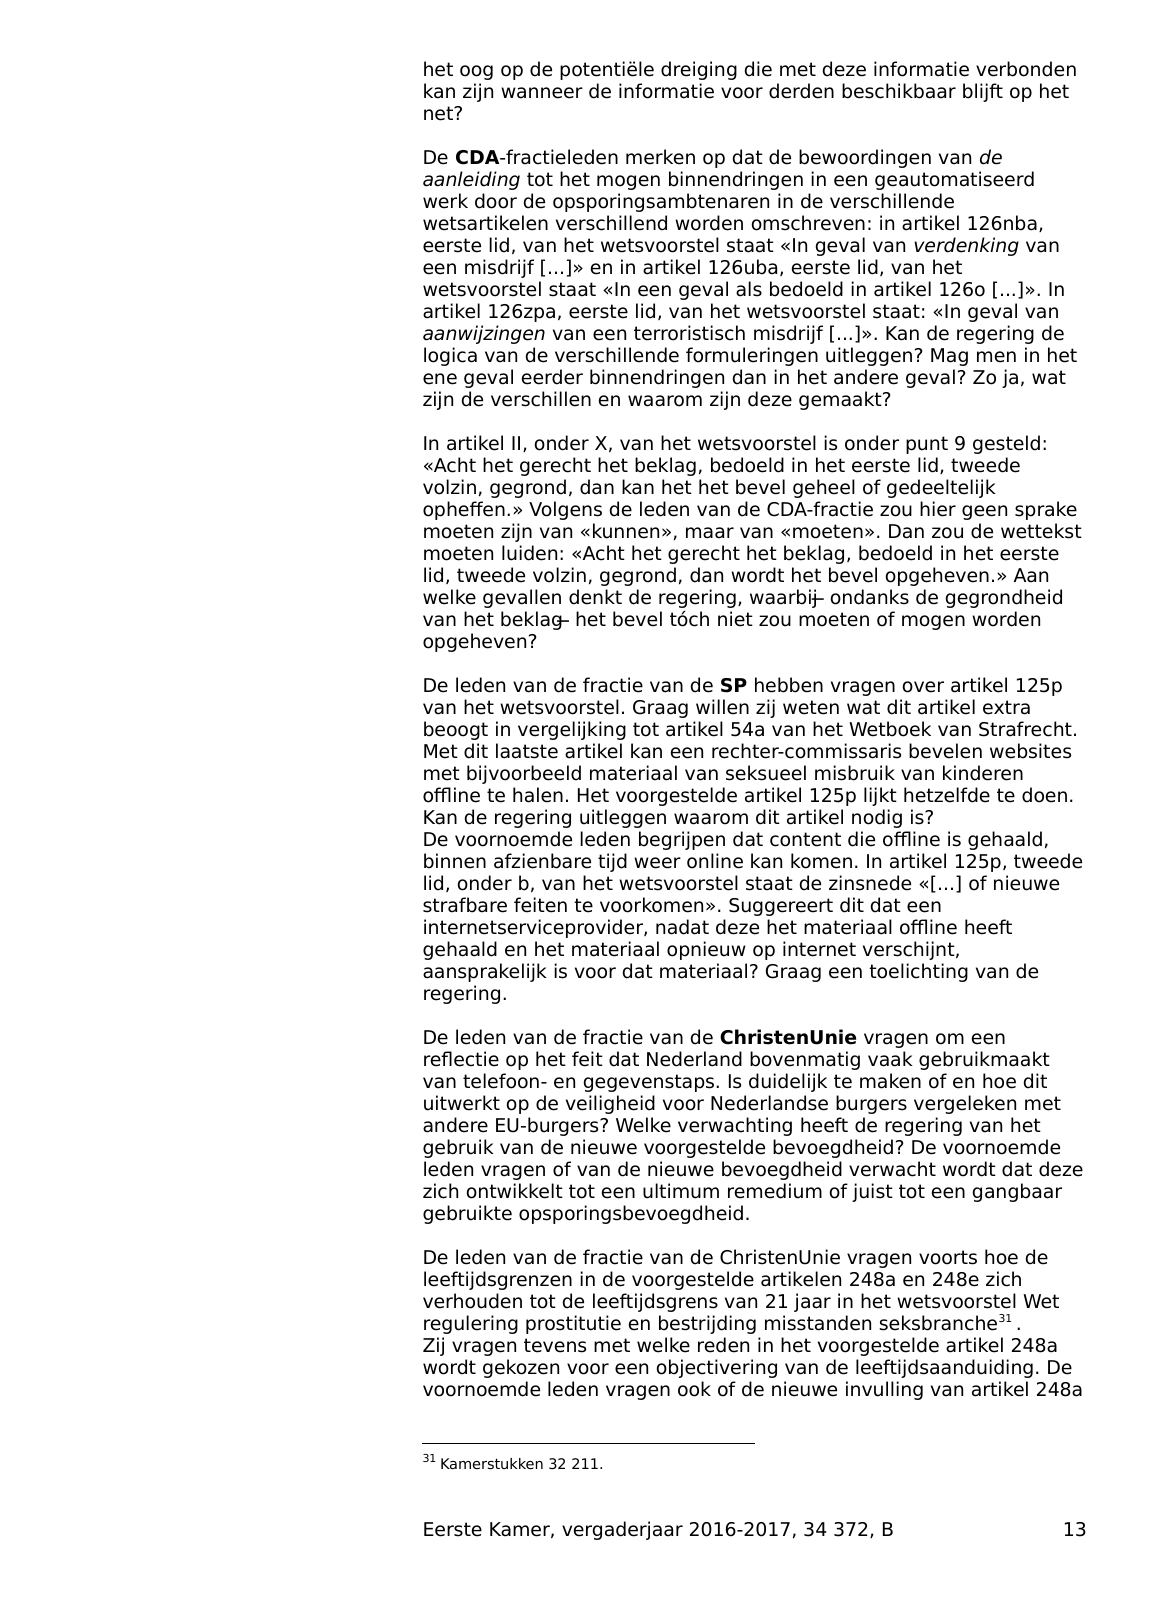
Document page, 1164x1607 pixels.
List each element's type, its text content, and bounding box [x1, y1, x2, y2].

text Zij vragen tevens met welke reden in het voorgestelde artikel 248a wordt gekozen voor een objectivering van de leeftijdsaanduiding. De voornoemde leden vragen ook of de nieuwe invulling van artikel 248a [422, 1335, 1087, 1401]
text Kamerstukken 32 211. [422, 1452, 1087, 1474]
text De CDA-fractieleden merken op dat de bewoordingen van de aanleiding tot het mogen binnendringen in een geautomatiseerd werk door de opsporingsambtenaren in de verschillende wetsartikelen verschillend worden omschreven: in artikel 126nba, eerste lid, van het wetsvoorstel staat «In geval van verdenking van een misdrijf [...]» en in artikel 126uba, eerste lid, van het wetsvoorstel staat «In een geval als bedoeld in artikel 126o [...]». In artikel 126zpa, eerste lid, van het wetsvoorstel staat: «In geval van aanwijzingen van een terroristisch misdrijf [...]». Kan de regering de logica van de verschillende formuleringen uitleggen? Mag men in het ene geval eerder binnendringen dan in het andere geval? Zo ja, wat zijn de verschillen en waarom zijn deze gemaakt? [422, 147, 1087, 411]
text De leden van de fractie van de ChristenUnie vragen om een reflectie op het feit dat Nederland bovenmatig vaak gebruikmaakt van telefoon- en gegevenstaps. Is duidelijk te maken of en hoe dit uitwerkt op de veiligheid voor Nederlandse burgers vergeleken met andere EU-burgers? Welke verwachting heeft de regering van het gebruik van de nieuwe voorgestelde bevoegdheid? De voornoemde leden vragen of van de nieuwe bevoegdheid verwacht wordt dat deze zich ontwikkelt tot een ultimum remedium of juist tot een gangbaar gebruikte opsporingsbevoegdheid. [422, 1027, 1087, 1225]
text De leden van de fractie van de SP hebben vragen over artikel 125p van het wetsvoorstel. Graag willen zij weten wat dit artikel extra beoogt in vergelijking tot artikel 54a van het Wetboek van Strafrecht. Met dit laatste artikel kan een rechter-commissaris bevelen websites met bijvoorbeeld materiaal van seksueel misbruik van kinderen offline te halen. Het voorgestelde artikel 125p lijkt hetzelfde te doen. Kan de regering uitleggen waarom dit artikel nodig is? [422, 675, 1087, 829]
text De leden van de fractie van de ChristenUnie vragen voorts hoe de leeftijdsgrenzen in de voorgestelde artikelen 248a en 248e zich verhouden tot de leeftijdsgrens van 21 jaar in het wetsvoorstel Wet regulering prostitutie en bestrijding misstanden seksbranche. [422, 1247, 1087, 1335]
text het oog op de potentiële dreiging die met deze informatie verbonden kan zijn wanneer de informatie voor derden beschikbaar blijft op het net? [422, 59, 1087, 125]
text De voornoemde leden begrijpen dat content die offline is gehaald, binnen afzienbare tijd weer online kan komen. In artikel 125p, tweede lid, onder b, van het wetsvoorstel staat de zinsnede «[...] of nieuwe strafbare feiten te voorkomen». Suggereert dit dat een internetserviceprovider, nadat deze het materiaal offline heeft gehaald en het materiaal opnieuw op internet verschijnt, aansprakelijk is voor dat materiaal? Graag een toelichting van de regering. [422, 829, 1087, 1005]
text In artikel II, onder X, van het wetsvoorstel is onder punt 9 gesteld: «Acht het gerecht het beklag, bedoeld in het eerste lid, tweede volzin, gegrond, dan kan het het bevel geheel of gedeeltelijk opheffen.» Volgens de leden van de CDA-fractie zou hier geen sprake moeten zijn van «kunnen», maar van «moeten». Dan zou de wettekst moeten luiden: «Acht het gerecht het beklag, bedoeld in het eerste lid, tweede volzin, gegrond, dan wordt het bevel opgeheven.» Aan welke gevallen denkt de regering, waarbij ̶ ondanks de gegrondheid van het beklag ̶ het bevel tóch niet zou moeten of mogen worden opgeheven? [422, 433, 1087, 653]
